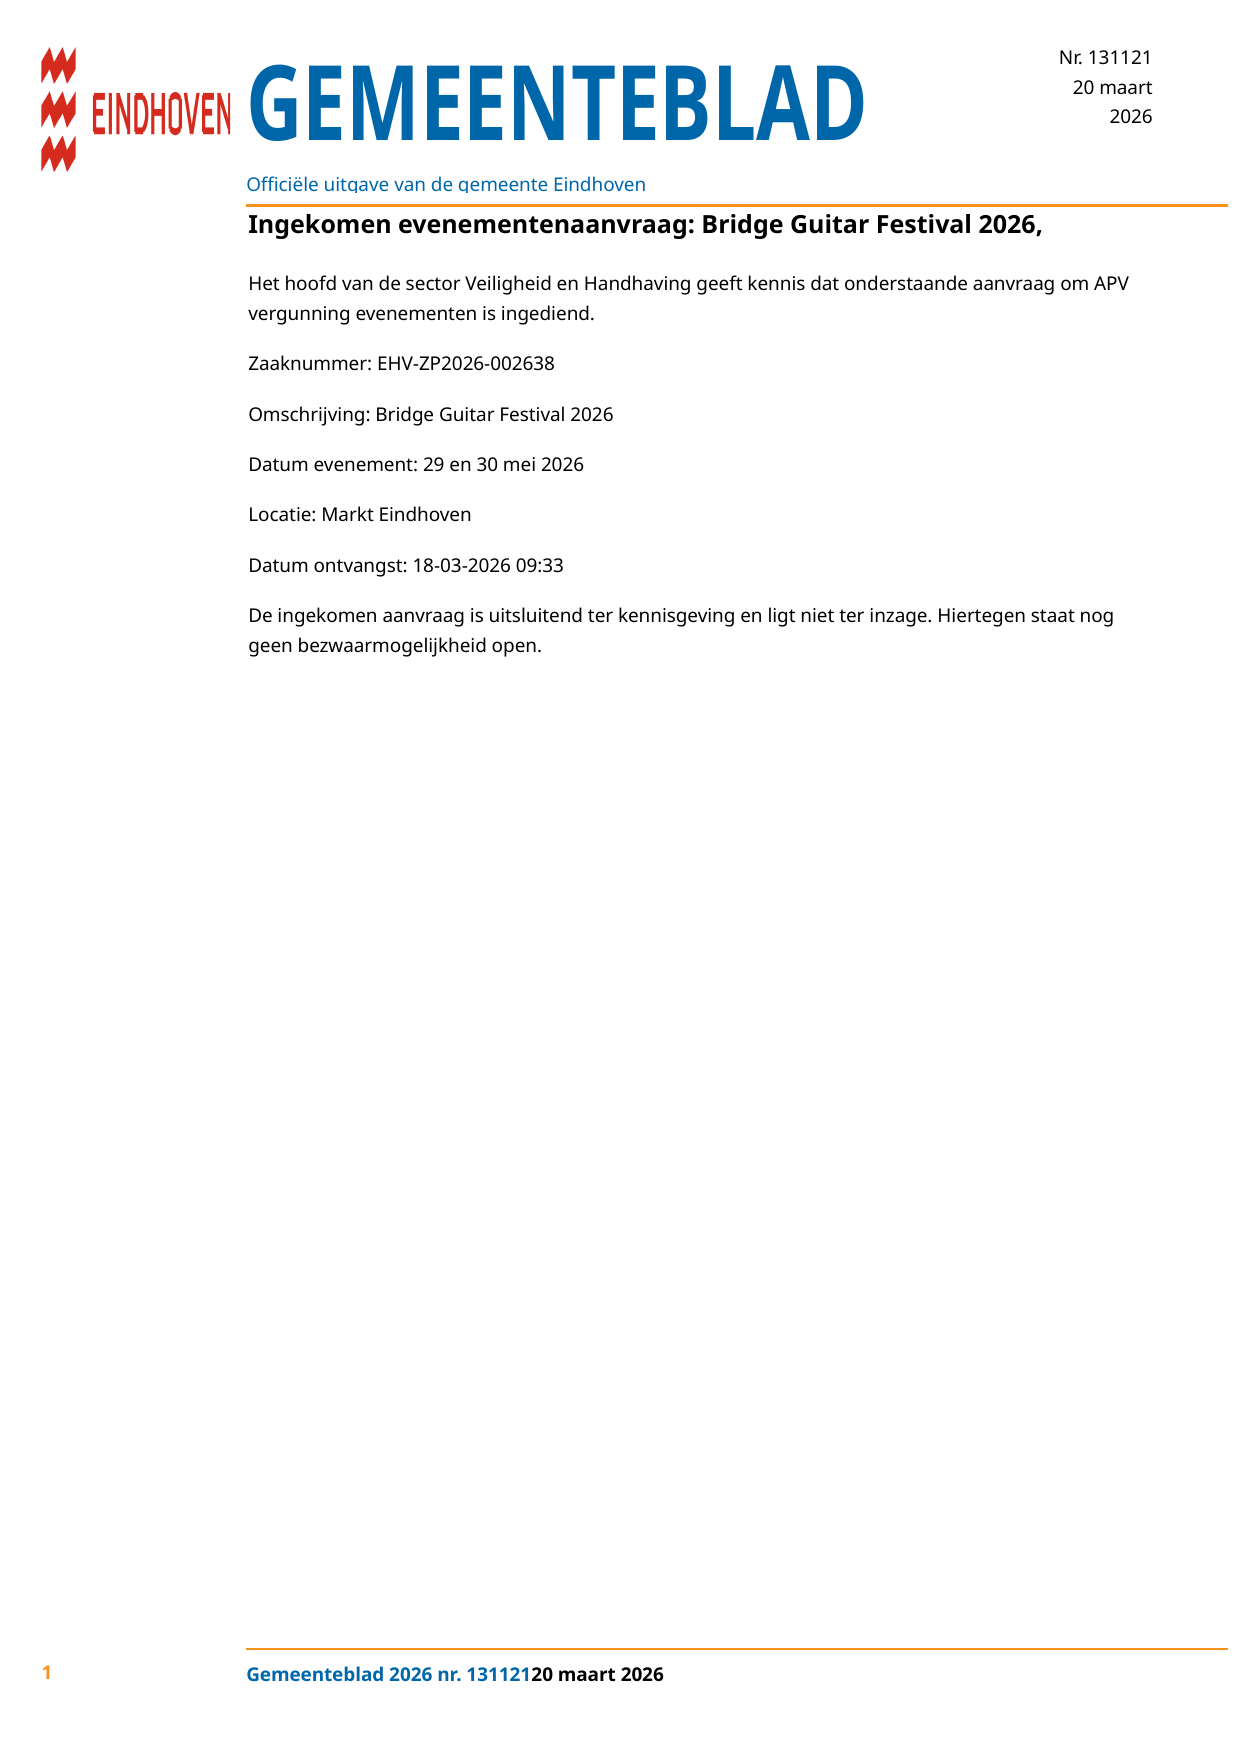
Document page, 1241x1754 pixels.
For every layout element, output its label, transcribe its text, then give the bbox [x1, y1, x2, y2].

text Datum evenement: 29 en 30 mei 2026 [248, 451, 1152, 477]
text Locatie: Markt Eindhoven [248, 502, 1152, 527]
text Datum ontvangst: 18-03-2026 09:33 [248, 552, 1152, 578]
text Omschrijving: Bridge Guitar Festival 2026 [248, 401, 1152, 426]
picture [41, 47, 231, 172]
text Zaaknummer: EHV-ZP2026-002638 [248, 350, 1152, 376]
text Ingekomen evenementenaanvraag: Bridge Guitar Festival 2026, [248, 207, 1152, 241]
text De ingekomen aanvraag is uitsluitend ter kennisgeving en ligt niet ter inzage. Hiertegen staat nog geen bezwaarmogelijkheid open. [248, 602, 1152, 658]
text Het hoofd van de sector Veiligheid en Handhaving geeft kennis dat onderstaande aanvraag om APV vergunning evenementen is ingediend. [248, 270, 1152, 326]
